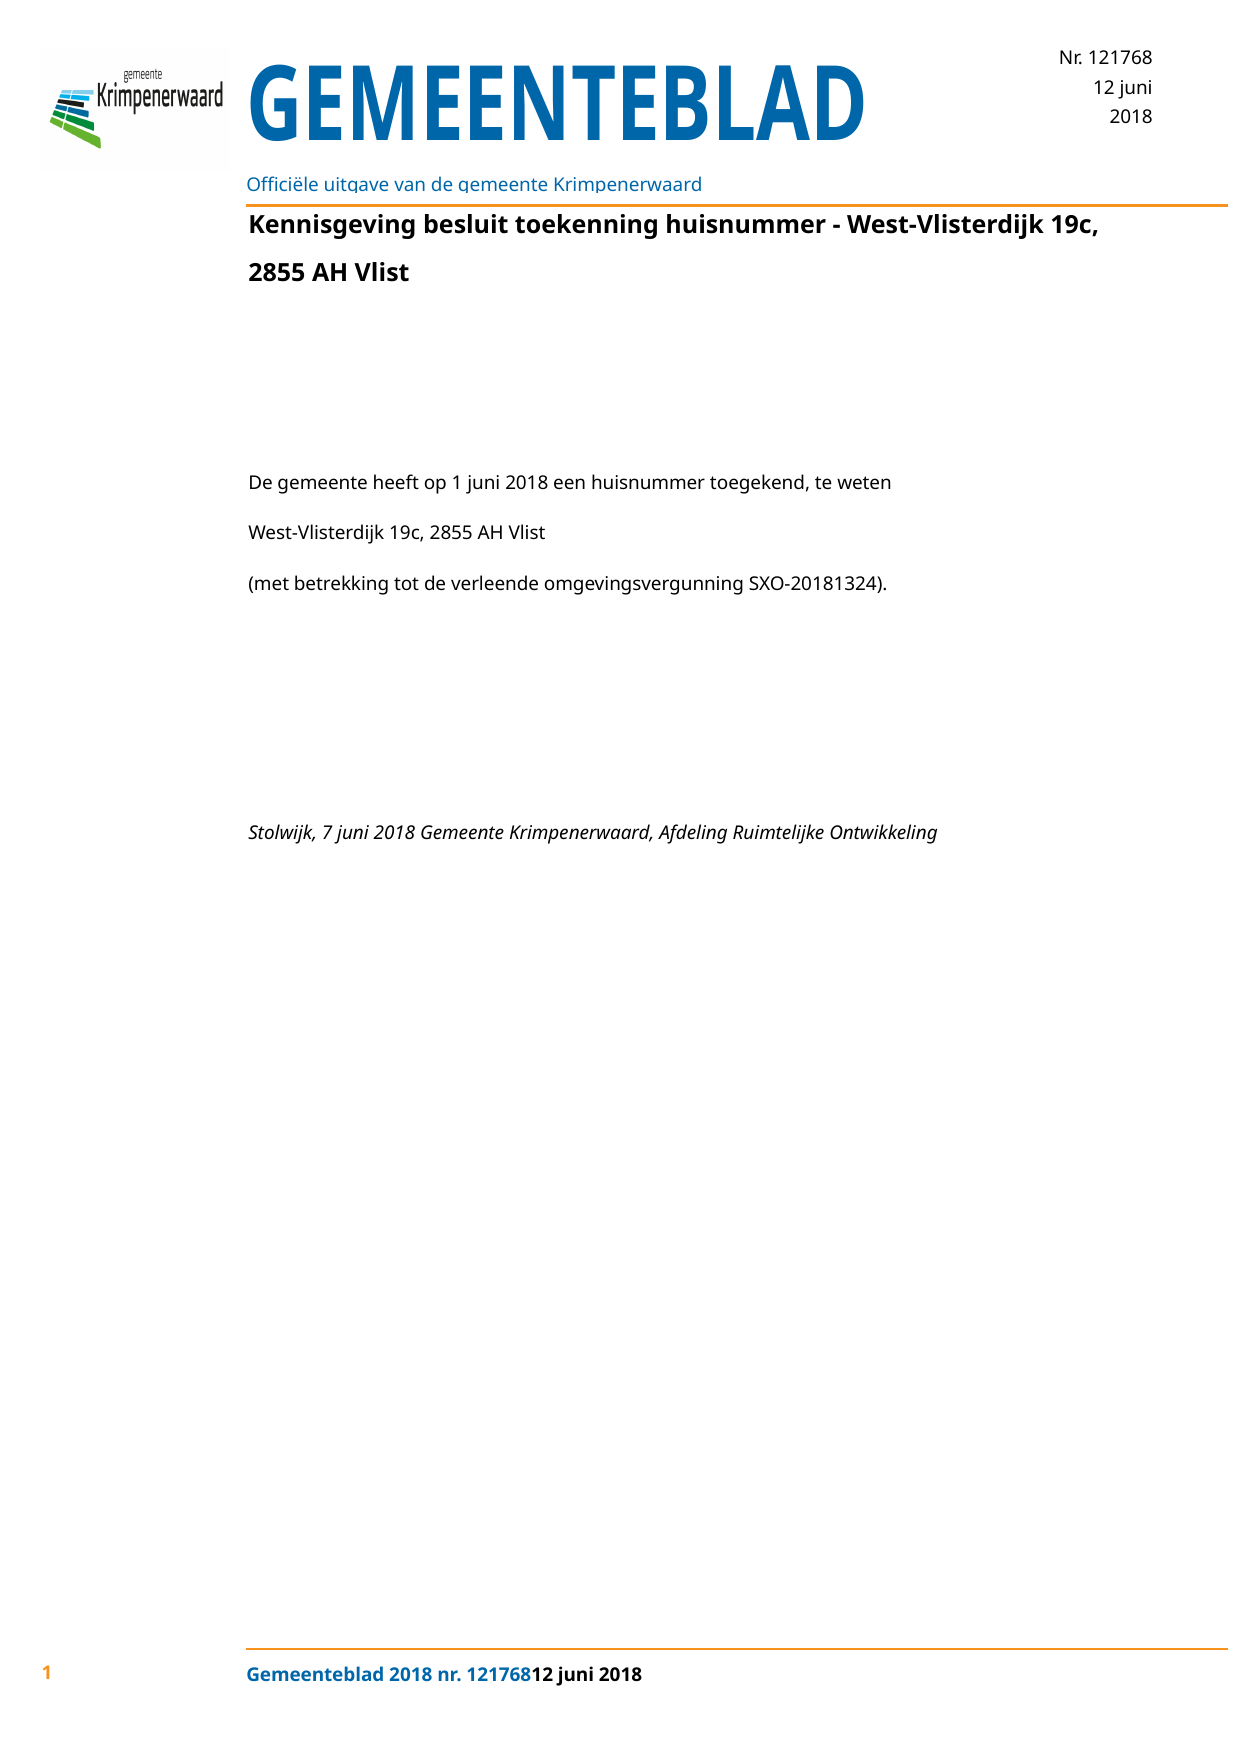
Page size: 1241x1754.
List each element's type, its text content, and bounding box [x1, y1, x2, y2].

text Stolwijk, 7 juni 2018 Gemeente Krimpenerwaard, Afdeling Ruimtelijke Ontwikkeling [248, 819, 1152, 845]
text (met betrekking tot de verleende omgevingsvergunning SXO-20181324). [248, 570, 1152, 596]
text De gemeente heeft op 1 juni 2018 een huisnummer toegekend, te weten [248, 469, 1152, 495]
text Kennisgeving besluit toekenning huisnummer - West-Vlisterdijk 19c, 2855 AH Vlist [248, 207, 1152, 288]
picture [41, 47, 231, 172]
text West-Vlisterdijk 19c, 2855 AH Vlist [248, 519, 1152, 545]
